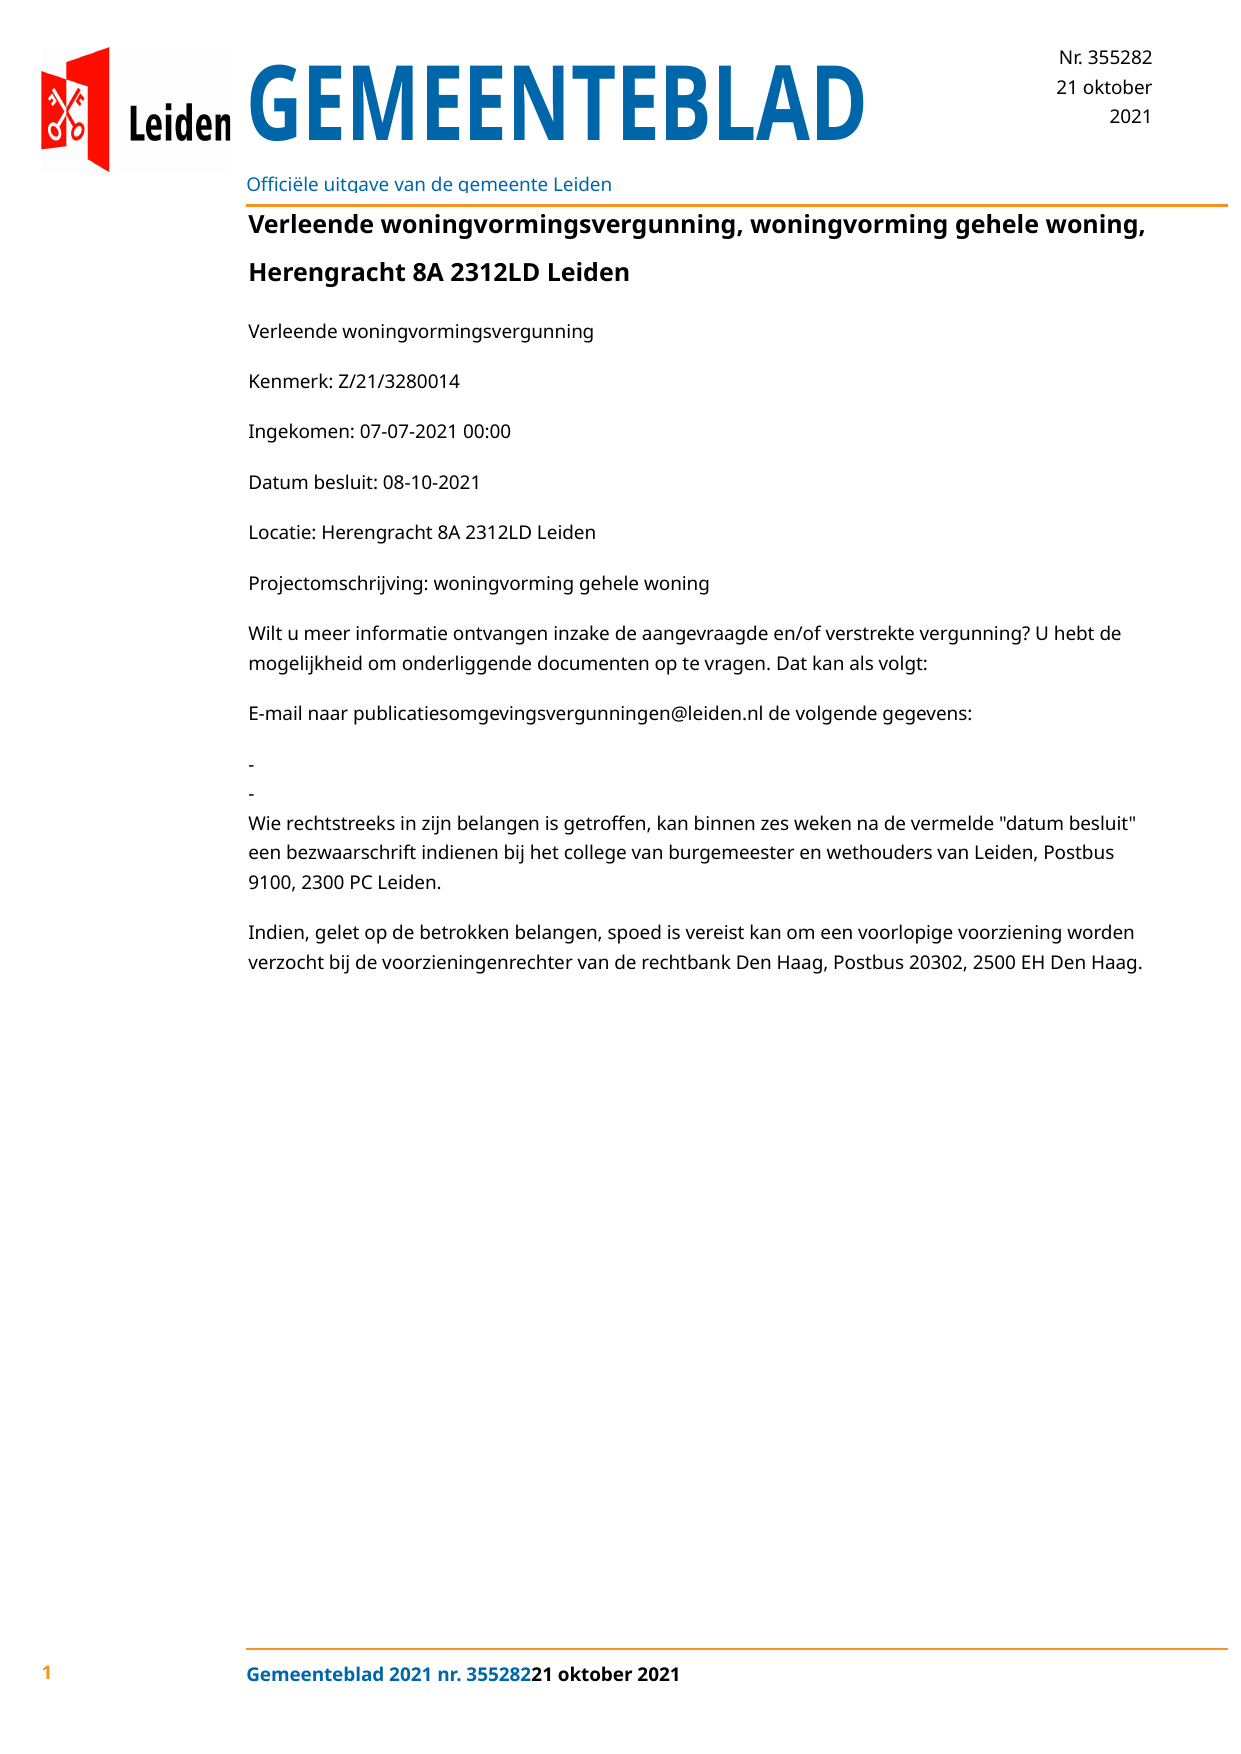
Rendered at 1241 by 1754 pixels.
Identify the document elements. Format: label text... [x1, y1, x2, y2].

text Verleende woningvormingsvergunning [248, 318, 1152, 344]
text Indien, gelet op de betrokken belangen, spoed is vereist kan om een voorlopige voorziening worden verzocht bij de voorzieningenrechter van de rechtbank Den Haag, Postbus 20302, 2500 EH Den Haag. [248, 919, 1152, 975]
text Ingekomen: 07-07-2021 00:00 [248, 419, 1152, 444]
text Projectomschrijving: woningvorming gehele woning [248, 570, 1152, 596]
picture [41, 47, 231, 172]
text Datum besluit: 08-10-2021 [248, 469, 1152, 495]
text Locatie: Herengracht 8A 2312LD Leiden [248, 519, 1152, 545]
text Wilt u meer informatie ontvangen inzake de aangevraagde en/of verstrekte vergunning? U hebt de mogelijkheid om onderliggende documenten op te vragen. Dat kan als volgt: [248, 620, 1152, 676]
text Wie rechtstreeks in zijn belangen is getroffen, kan binnen zes weken na de vermelde "datum besluit" een bezwaarschrift indienen bij het college van burgemeester en wethouders van Leiden, Postbus 9100, 2300 PC Leiden. [248, 810, 1152, 895]
text Verleende woningvormingsvergunning, woningvorming gehele woning, Herengracht 8A 2312LD Leiden [248, 207, 1152, 288]
text Kenmerk: Z/21/3280014 [248, 368, 1152, 394]
text E-mail naar publicatiesomgevingsvergunningen@leiden.nl de volgende gegevens: [248, 700, 1152, 726]
